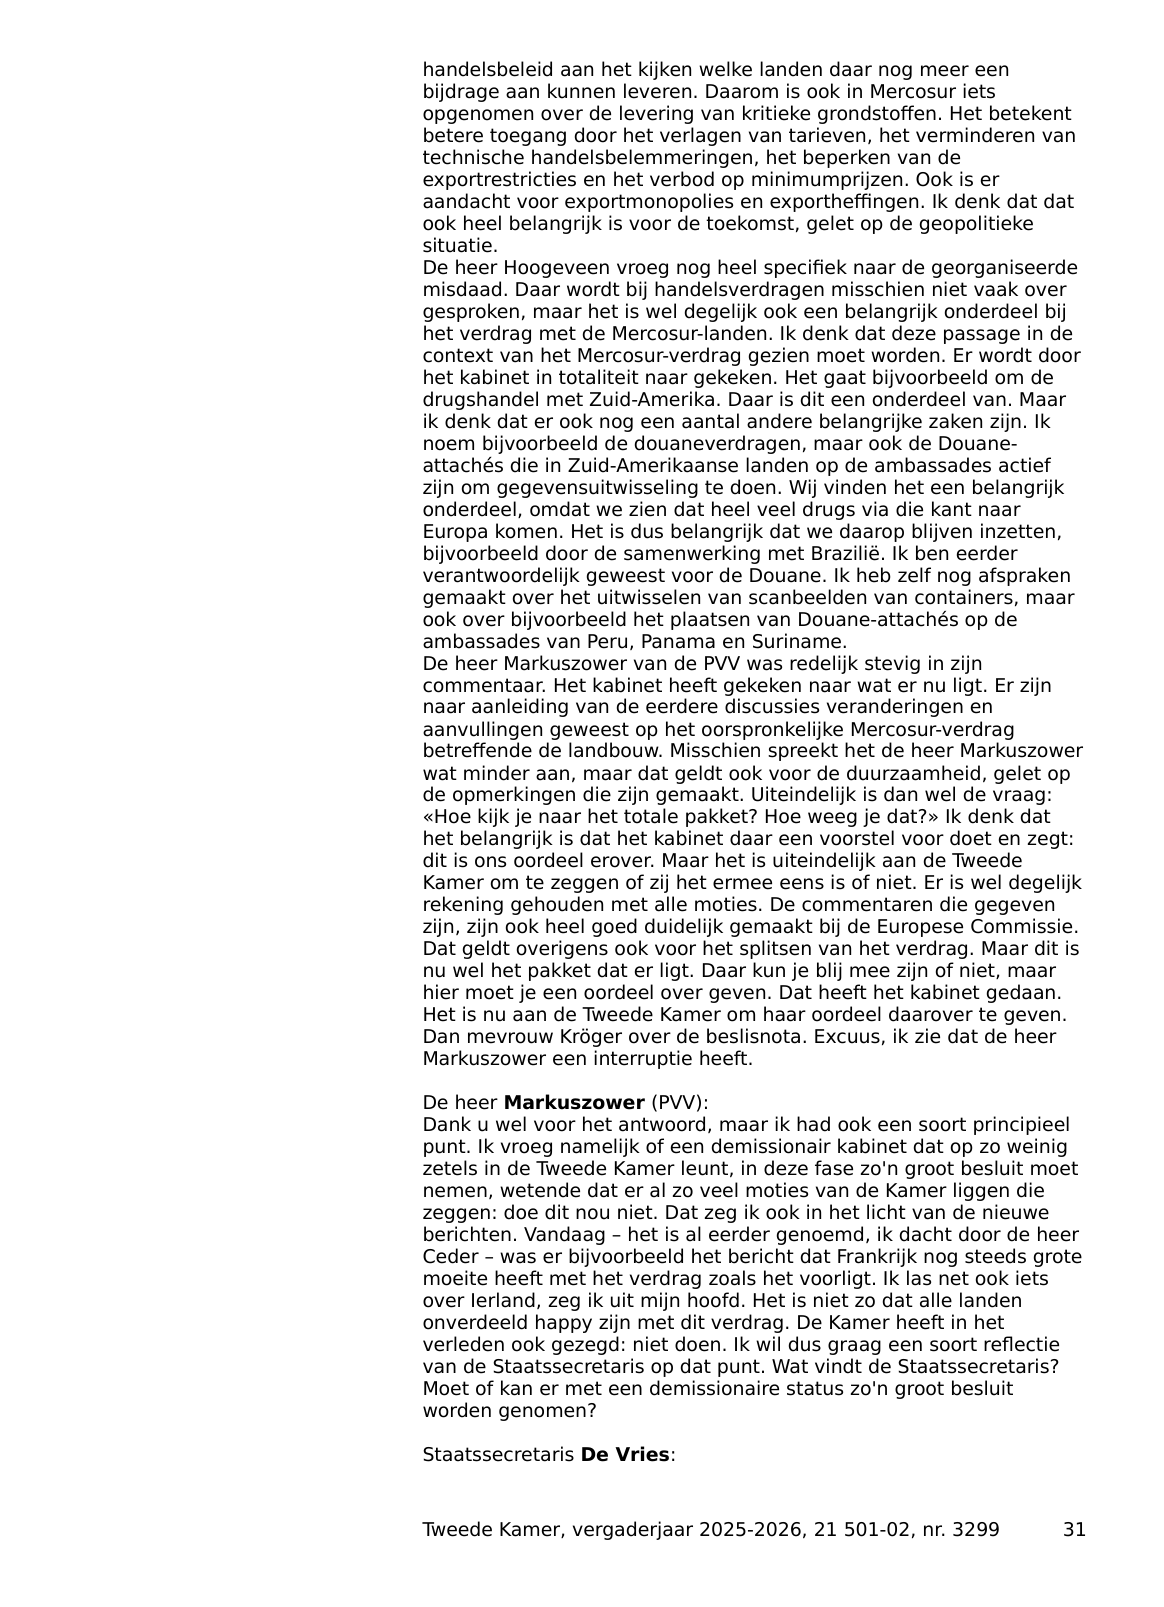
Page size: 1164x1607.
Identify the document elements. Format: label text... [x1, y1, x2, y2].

text De heer Markuszower (PVV): [422, 1092, 1087, 1114]
text Dank u wel voor het antwoord, maar ik had ook een soort principieel punt. Ik vroeg namelijk of een demissionair kabinet dat op zo weinig zetels in de Tweede Kamer leunt, in deze fase zo'n groot besluit moet nemen, wetende dat er al zo veel moties van de Kamer liggen die zeggen: doe dit nou niet. Dat zeg ik ook in het licht van de nieuwe berichten. Vandaag – het is al eerder genoemd, ik dacht door de heer Ceder – was er bijvoorbeeld het bericht dat Frankrijk nog steeds grote moeite heeft met het verdrag zoals het voorligt. Ik las net ook iets over Ierland, zeg ik uit mijn hoofd. Het is niet zo dat alle landen onverdeeld happy zijn met dit verdrag. De Kamer heeft in het verleden ook gezegd: niet doen. Ik wil dus graag een soort reflectie van de Staatssecretaris op dat punt. Wat vindt de Staatssecretaris? Moet of kan er met een demissionaire status zo'n groot besluit worden genomen? [422, 1114, 1087, 1422]
text Dan mevrouw Kröger over de beslisnota. Excuus, ik zie dat de heer Markuszower een interruptie heeft. [422, 1026, 1087, 1070]
text De heer Markuszower van de PVV was redelijk stevig in zijn commentaar. Het kabinet heeft gekeken naar wat er nu ligt. Er zijn naar aanleiding van de eerdere discussies veranderingen en aanvullingen geweest op het oorspronkelijke Mercosur-verdrag betreffende de landbouw. Misschien spreekt het de heer Markuszower wat minder aan, maar dat geldt ook voor de duurzaamheid, gelet op de opmerkingen die zijn gemaakt. Uiteindelijk is dan wel de vraag: «Hoe kijk je naar het totale pakket? Hoe weeg je dat?» Ik denk dat het belangrijk is dat het kabinet daar een voorstel voor doet en zegt: dit is ons oordeel erover. Maar het is uiteindelijk aan de Tweede Kamer om te zeggen of zij het ermee eens is of niet. Er is wel degelijk rekening gehouden met alle moties. De commentaren die gegeven zijn, zijn ook heel goed duidelijk gemaakt bij de Europese Commissie. Dat geldt overigens ook voor het splitsen van het verdrag. Maar dit is nu wel het pakket dat er ligt. Daar kun je blij mee zijn of niet, maar hier moet je een oordeel over geven. Dat heeft het kabinet gedaan. Het is nu aan de Tweede Kamer om haar oordeel daarover te geven. [422, 652, 1087, 1026]
text Staatssecretaris De Vries: [422, 1444, 1087, 1466]
text De heer Hoogeveen vroeg nog heel specifiek naar de georganiseerde misdaad. Daar wordt bij handelsverdragen misschien niet vaak over gesproken, maar het is wel degelijk ook een belangrijk onderdeel bij het verdrag met de Mercosur-landen. Ik denk dat deze passage in de context van het Mercosur-verdrag gezien moet worden. Er wordt door het kabinet in totaliteit naar gekeken. Het gaat bijvoorbeeld om de drugshandel met Zuid-Amerika. Daar is dit een onderdeel van. Maar ik denk dat er ook nog een aantal andere belangrijke zaken zijn. Ik noem bijvoorbeeld de douaneverdragen, maar ook de Douane-attachés die in Zuid-Amerikaanse landen op de ambassades actief zijn om gegevensuitwisseling te doen. Wij vinden het een belangrijk onderdeel, omdat we zien dat heel veel drugs via die kant naar Europa komen. Het is dus belangrijk dat we daarop blijven inzetten, bijvoorbeeld door de samenwerking met Brazilië. Ik ben eerder verantwoordelijk geweest voor de Douane. Ik heb zelf nog afspraken gemaakt over het uitwisselen van scanbeelden van containers, maar ook over bijvoorbeeld het plaatsen van Douane-attachés op de ambassades van Peru, Panama en Suriname. [422, 257, 1087, 652]
text handelsbeleid aan het kijken welke landen daar nog meer een bijdrage aan kunnen leveren. Daarom is ook in Mercosur iets opgenomen over de levering van kritieke grondstoffen. Het betekent betere toegang door het verlagen van tarieven, het verminderen van technische handelsbelemmeringen, het beperken van de exportrestricties en het verbod op minimumprijzen. Ook is er aandacht voor exportmonopolies en exportheffingen. Ik denk dat dat ook heel belangrijk is voor de toekomst, gelet op de geopolitieke situatie. [422, 59, 1087, 257]
